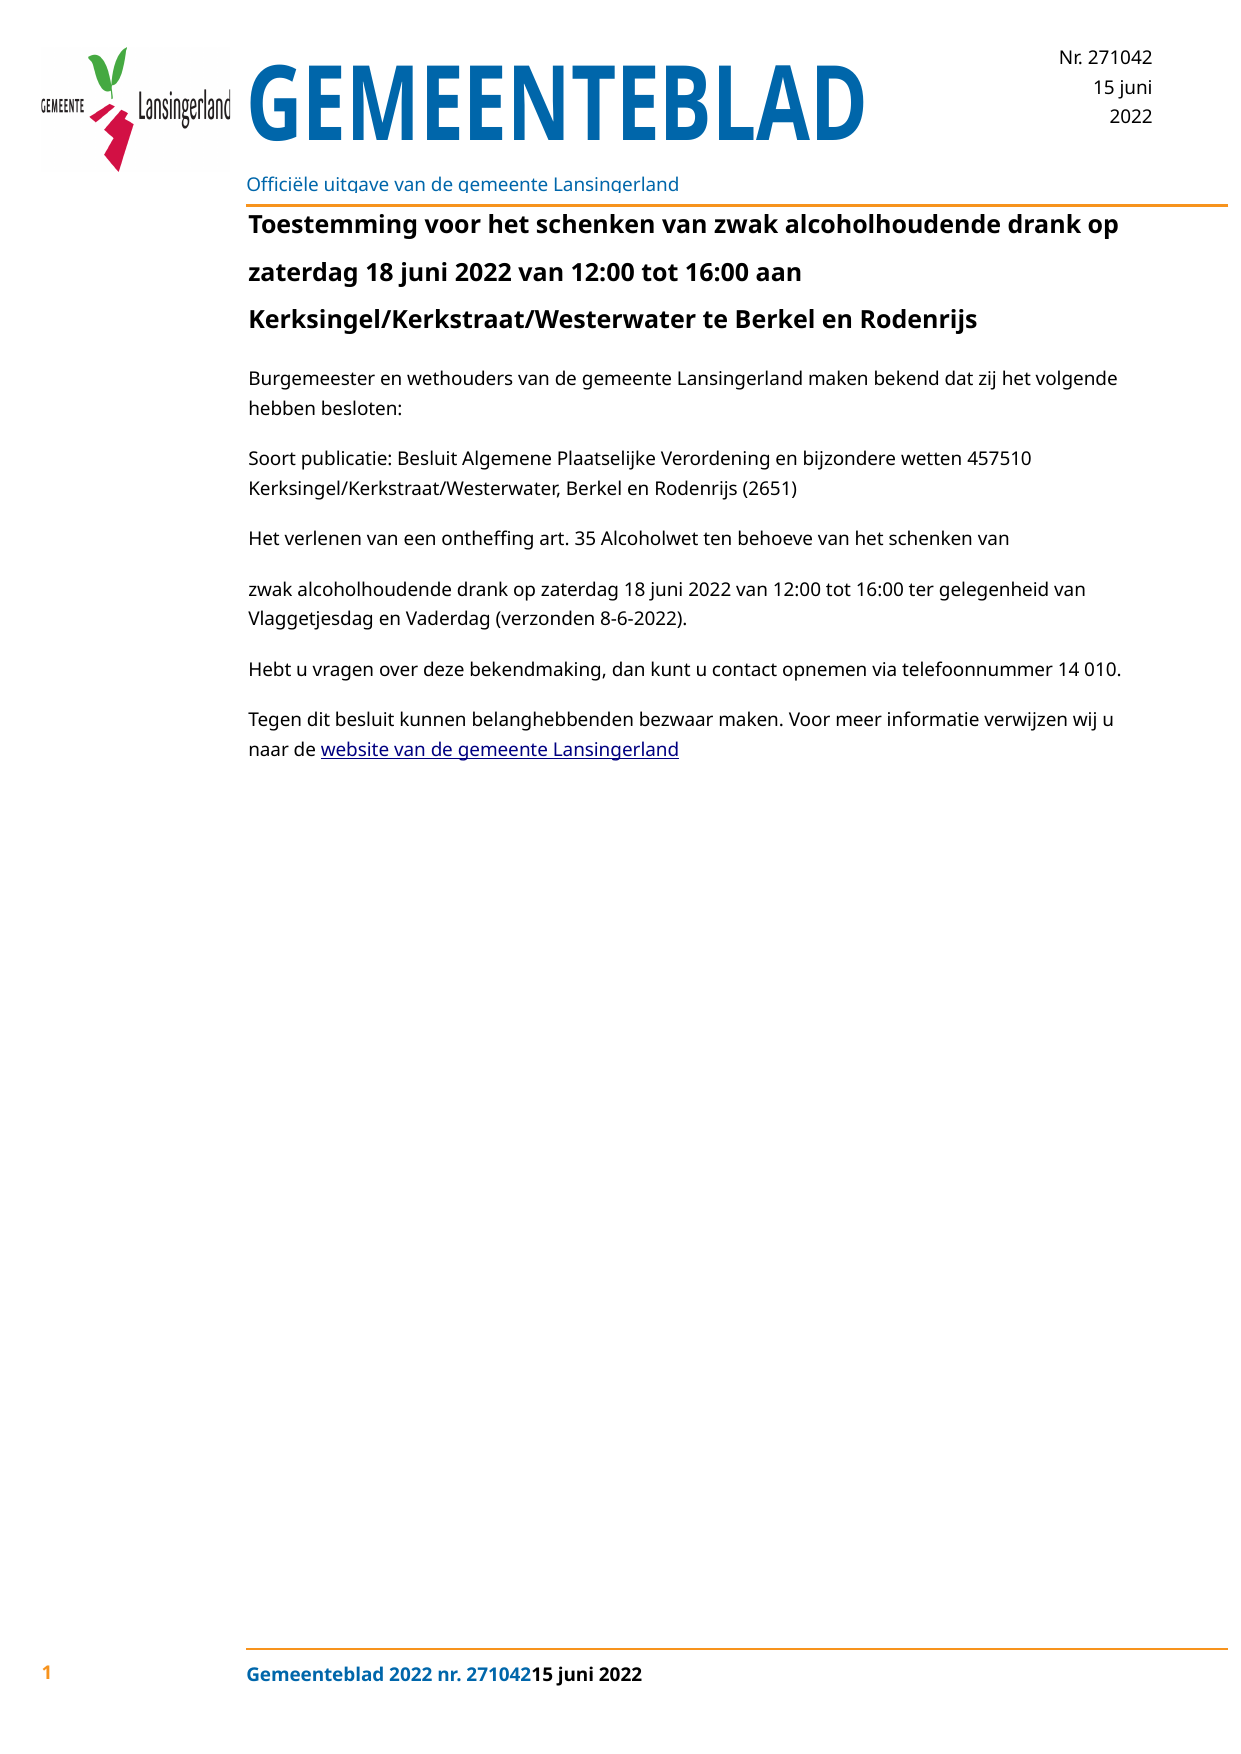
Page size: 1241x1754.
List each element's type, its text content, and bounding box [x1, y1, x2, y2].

text zwak alcoholhoudende drank op zaterdag 18 juni 2022 van 12:00 tot 16:00 ter gelegenheid van Vlaggetjesdag en Vaderdag (verzonden 8-6-2022). [248, 576, 1152, 631]
text Burgemeester en wethouders van de gemeente Lansingerland maken bekend dat zij het volgende hebben besloten: [248, 366, 1152, 421]
text Toestemming voor het schenken van zwak alcoholhoudende drank op zaterdag 18 juni 2022 van 12:00 tot 16:00 aan Kerksingel/Kerkstraat/Westerwater te Berkel en Rodenrijs [248, 207, 1152, 336]
text Het verlenen van een ontheffing art. 35 Alcoholwet ten behoeve van het schenken van [248, 526, 1152, 551]
text Tegen dit besluit kunnen belanghebbenden bezwaar maken. Voor meer informatie verwijzen wij u naar de website van de gemeente Lansingerland [248, 706, 1152, 762]
picture [41, 47, 231, 172]
text Soort publicatie: Besluit Algemene Plaatselijke Verordening en bijzondere wetten 457510 Kerksingel/Kerkstraat/Westerwater, Berkel en Rodenrijs (2651) [248, 446, 1152, 501]
text Hebt u vragen over deze bekendmaking, dan kunt u contact opnemen via telefoonnummer 14 010. [248, 656, 1152, 682]
